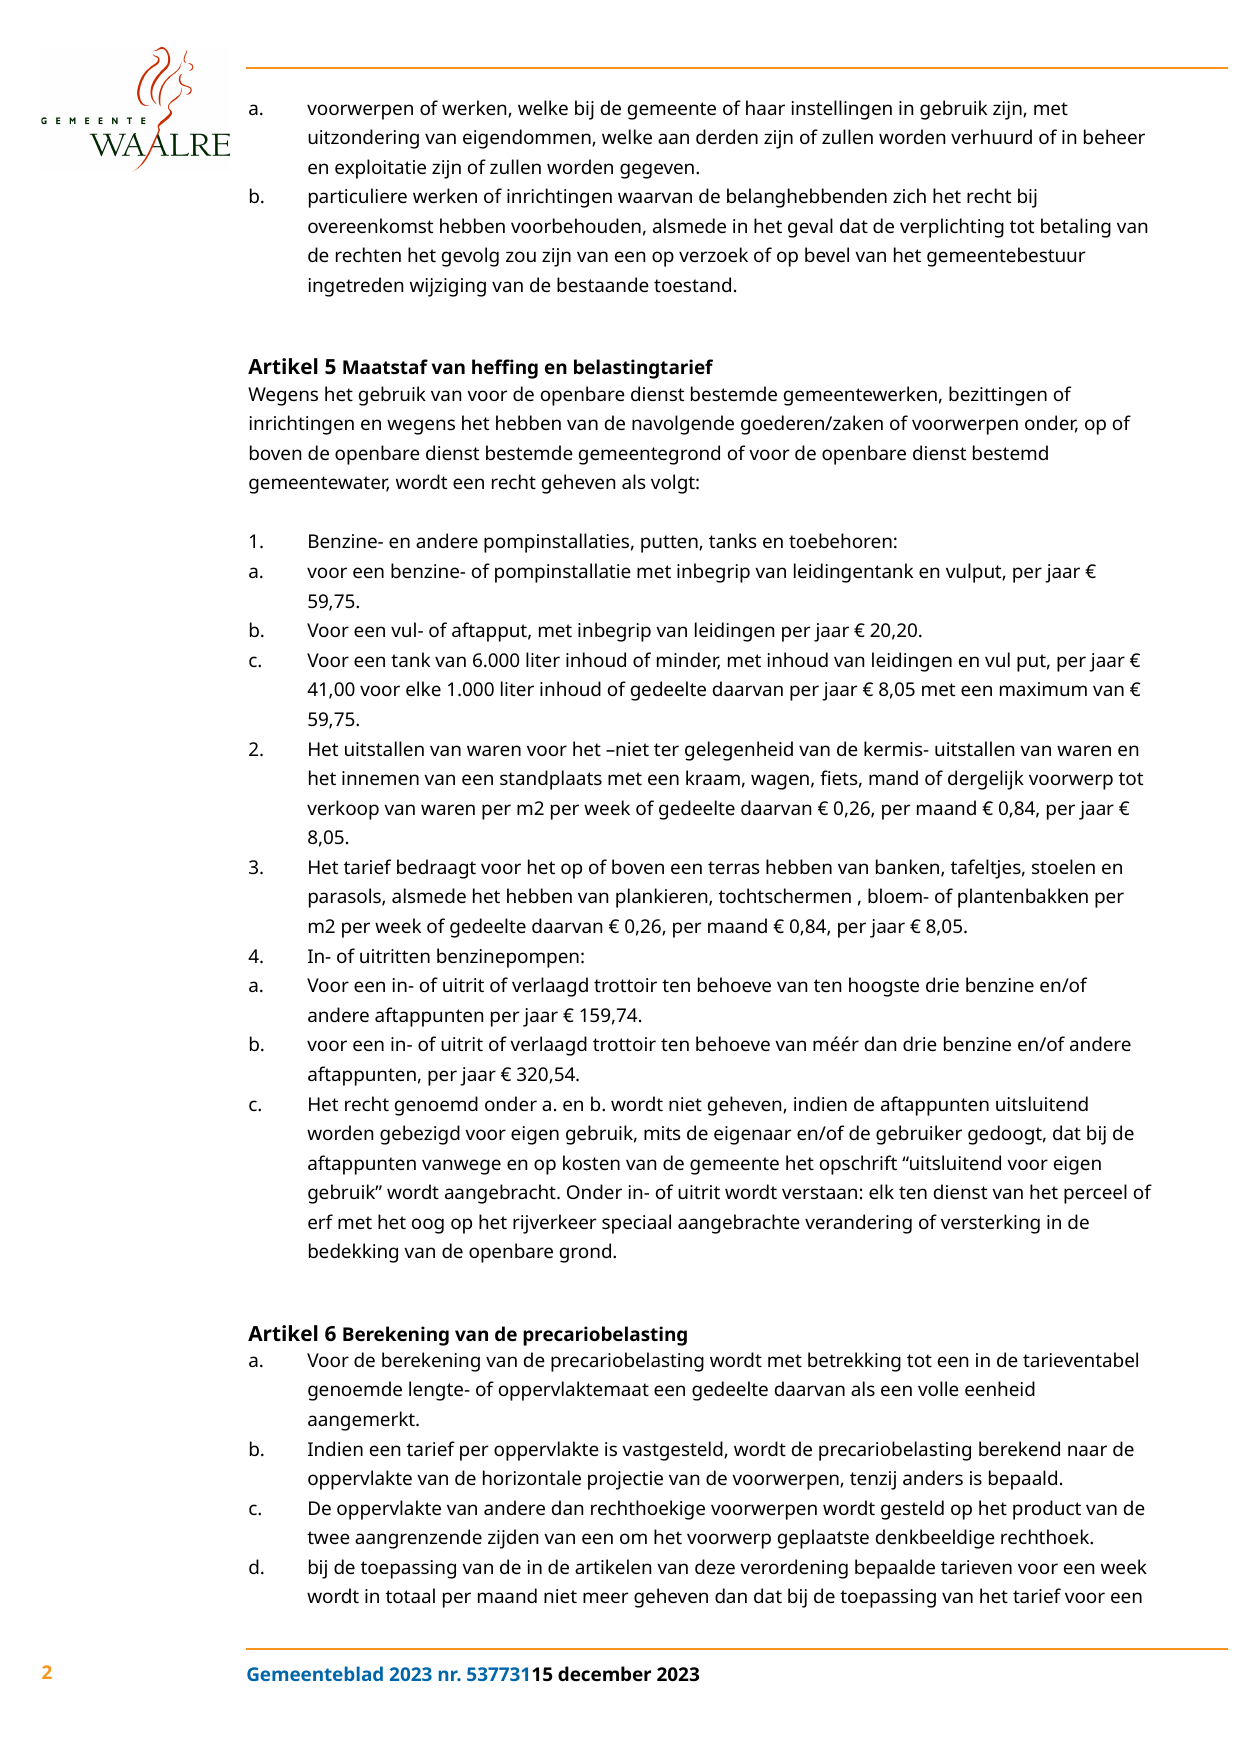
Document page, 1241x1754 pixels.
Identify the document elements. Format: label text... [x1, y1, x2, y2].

list Het uitstallen van waren voor het –niet ter gelegenheid van de kermis- uitstallen van waren en het innemen van een standplaats met een kraam, wagen, fiets, mand of dergelijk voorwerp tot verkoop van waren per m2 per week of gedeelte daarvan € 0,26, per maand € 0,84, per jaar € 8,05. [248, 736, 1152, 850]
list De oppervlakte van andere dan rechthoekige voorwerpen wordt gesteld op het product van de twee aangrenzende zijden van een om het voorwerp geplaatste denkbeeldige rechthoek. [248, 1495, 1152, 1550]
list voor een in- of uitrit of verlaagd trottoir ten behoeve van méér dan drie benzine en/of andere aftappunten, per jaar € 320,54. [248, 1032, 1152, 1087]
list particuliere werken of inrichtingen waarvan de belanghebbenden zich het recht bij overeenkomst hebben voorbehouden, alsmede in het geval dat de verplichting tot betaling van de rechten het gevolg zou zijn van een op verzoek of op bevel van het gemeentebestuur ingetreden wijziging van de bestaande toestand. [248, 183, 1152, 298]
list Voor de berekening van de precariobelasting wordt met betrekking tot een in de tarieventabel genoemde lengte- of oppervlaktemaat een gedeelte daarvan als een volle eenheid aangemerkt. [248, 1347, 1152, 1432]
list Het recht genoemd onder a. en b. wordt niet geheven, indien de aftappunten uitsluitend worden gebezigd voor eigen gebruik, mits de eigenaar en/of de gebruiker gedoogt, dat bij de aftappunten vanwege en op kosten van de gemeente het opschrift “uitsluitend voor eigen gebruik” wordt aangebracht. Onder in- of uitrit wordt verstaan: elk ten dienst van het perceel of erf met het oog op het rijverkeer speciaal aangebrachte verandering of versterking in de bedekking van de openbare grond. [248, 1091, 1152, 1264]
text Artikel 5 Maatstaf van heffing en belastingtarief [248, 352, 1152, 381]
list Voor een in- of uitrit of verlaagd trottoir ten behoeve van ten hoogste drie benzine en/of andere aftappunten per jaar € 159,74. [248, 972, 1152, 1028]
list voor een benzine- of pompinstallatie met inbegrip van leidingentank en vulput, per jaar € 59,75. [248, 558, 1152, 613]
list Voor een tank van 6.000 liter inhoud of minder, met inhoud van leidingen en vul put, per jaar € 41,00 voor elke 1.000 liter inhoud of gedeelte daarvan per jaar € 8,05 met een maximum van € 59,75. [248, 647, 1152, 732]
list Voor een vul- of aftapput, met inbegrip van leidingen per jaar € 20,20. [248, 617, 1152, 643]
text Wegens het gebruik van voor de openbare dienst bestemde gemeentewerken, bezittingen of inrichtingen en wegens het hebben van de navolgende goederen/zaken of voorwerpen onder, op of boven de openbare dienst bestemde gemeentegrond of voor de openbare dienst bestemd gemeentewater, wordt een recht geheven als volgt: [248, 381, 1152, 495]
picture [41, 47, 231, 172]
list bij de toepassing van de in de artikelen van deze verordening bepaalde tarieven voor een week wordt in totaal per maand niet meer geheven dan dat bij de toepassing van het tarief voor een [248, 1554, 1152, 1609]
list In- of uitritten benzinepompen: [248, 943, 1152, 968]
text Artikel 6 Berekening van de precariobelasting [248, 1319, 1152, 1347]
list Indien een tarief per oppervlakte is vastgesteld, wordt de precariobelasting berekend naar de oppervlakte van de horizontale projectie van de voorwerpen, tenzij anders is bepaald. [248, 1436, 1152, 1491]
list voorwerpen of werken, welke bij de gemeente of haar instellingen in gebruik zijn, met uitzondering van eigendommen, welke aan derden zijn of zullen worden verhuurd of in beheer en exploitatie zijn of zullen worden gegeven. [248, 95, 1152, 180]
list Benzine- en andere pompinstallaties, putten, tanks en toebehoren: [248, 529, 1152, 554]
list Het tarief bedraagt voor het op of boven een terras hebben van banken, tafeltjes, stoelen en parasols, alsmede het hebben van plankieren, tochtschermen , bloem- of plantenbakken per m2 per week of gedeelte daarvan € 0,26, per maand € 0,84, per jaar € 8,05. [248, 854, 1152, 939]
